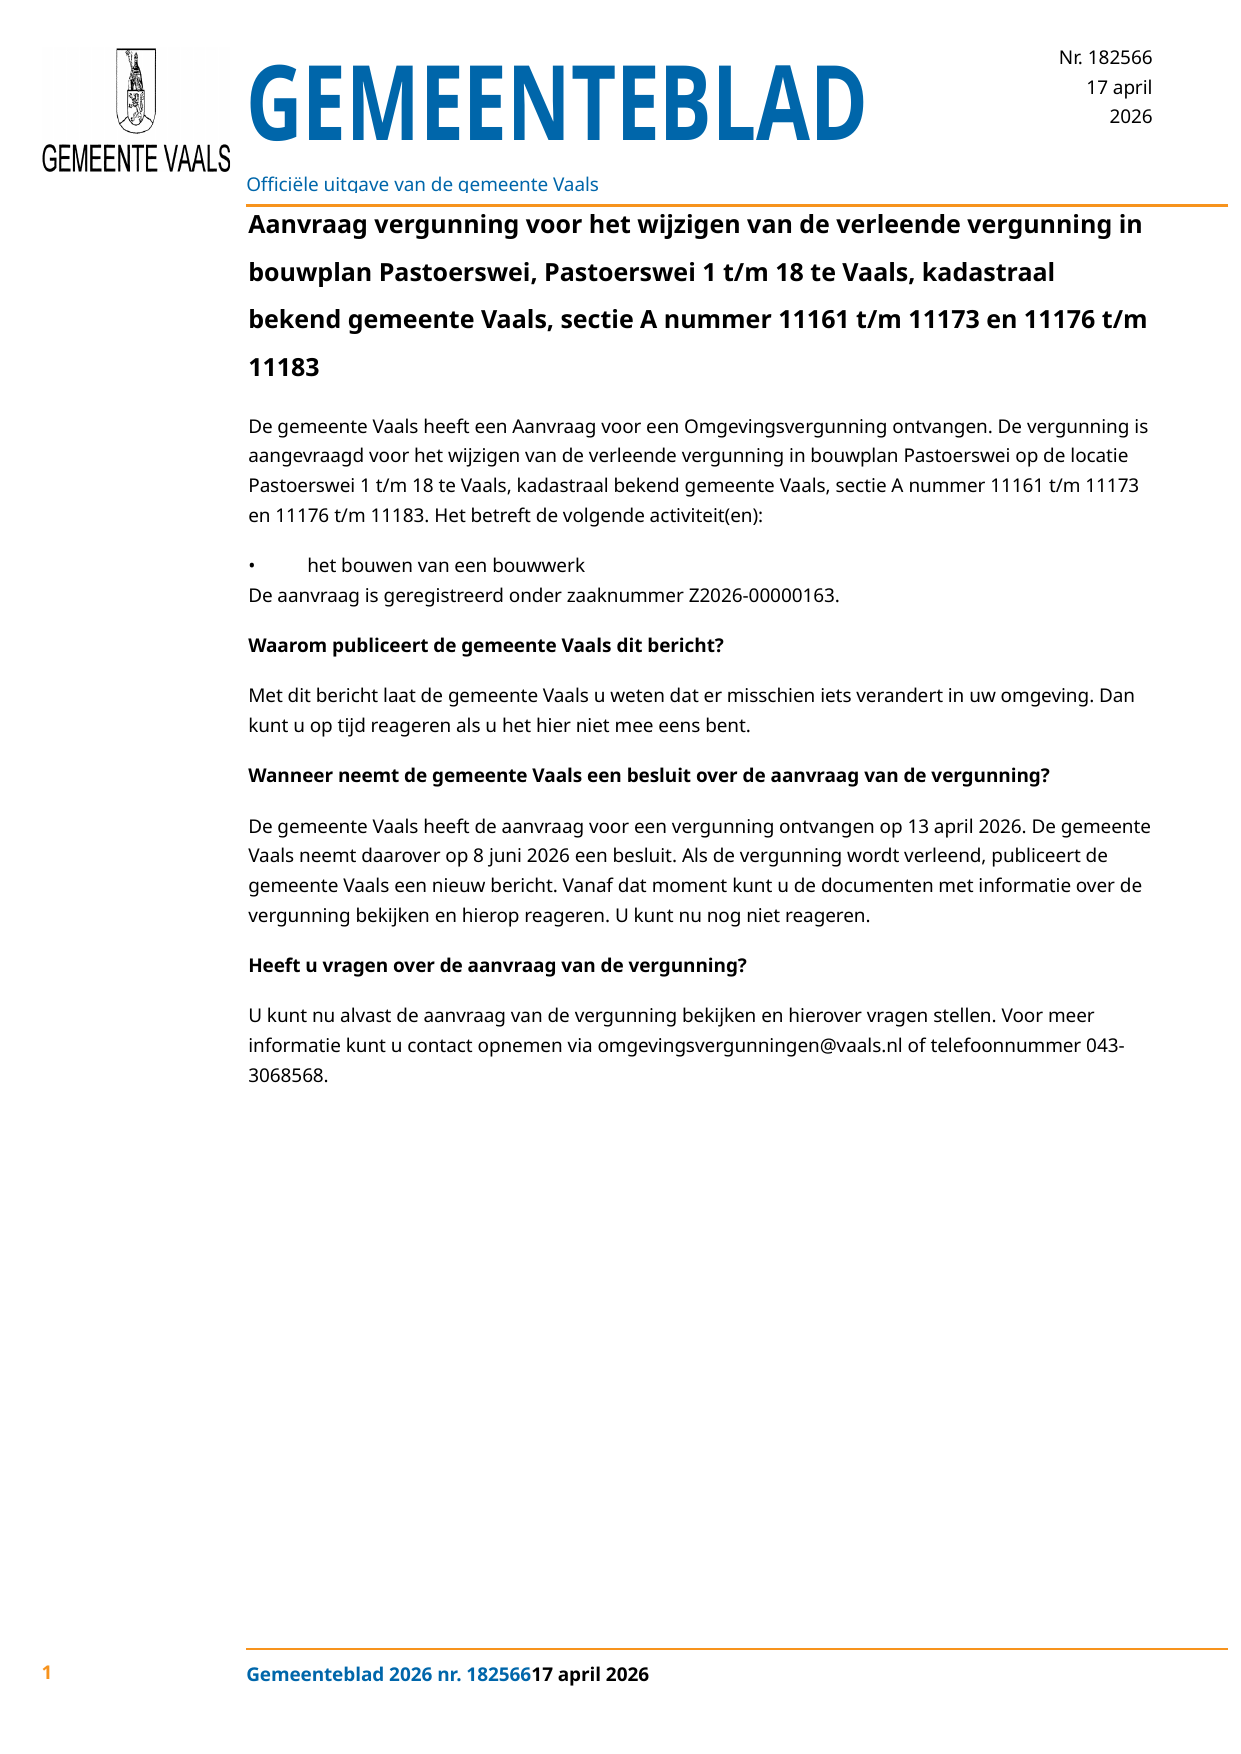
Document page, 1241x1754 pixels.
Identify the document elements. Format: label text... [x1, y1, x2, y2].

text Aanvraag vergunning voor het wijzigen van de verleende vergunning in bouwplan Pastoerswei, Pastoerswei 1 t/m 18 te Vaals, kadastraal bekend gemeente Vaals, sectie A nummer 11161 t/m 11173 en 11176 t/m 11183 [248, 207, 1152, 384]
text Heeft u vragen over de aanvraag van de vergunning? [248, 952, 1152, 978]
text De aanvraag is geregistreerd onder zaaknummer Z2026-00000163. [248, 582, 1152, 608]
text Met dit bericht laat de gemeente Vaals u weten dat er misschien iets verandert in uw omgeving. Dan kunt u op tijd reageren als u het hier niet mee eens bent. [248, 683, 1152, 738]
text Wanneer neemt de gemeente Vaals een besluit over de aanvraag van de vergunning? [248, 763, 1152, 788]
text Waarom publiceert de gemeente Vaals dit bericht? [248, 632, 1152, 658]
list het bouwen van een bouwwerk [248, 552, 1152, 578]
picture [41, 47, 231, 172]
text De gemeente Vaals heeft een Aanvraag voor een Omgevingsvergunning ontvangen. De vergunning is aangevraagd voor het wijzigen van de verleende vergunning in bouwplan Pastoerswei op de locatie Pastoerswei 1 t/m 18 te Vaals, kadastraal bekend gemeente Vaals, sectie A nummer 11161 t/m 11173 en 11176 t/m 11183. Het betreft de volgende activiteit(en): [248, 413, 1152, 528]
text U kunt nu alvast de aanvraag van de vergunning bekijken en hierover vragen stellen. Voor meer informatie kunt u contact opnemen via omgevingsvergunningen@vaals.nl of telefoonnummer 043-3068568. [248, 1003, 1152, 1088]
text De gemeente Vaals heeft de aanvraag voor een vergunning ontvangen op 13 april 2026. De gemeente Vaals neemt daarover op 8 juni 2026 een besluit. Als de vergunning wordt verleend, publiceert de gemeente Vaals een nieuw bericht. Vanaf dat moment kunt u de documenten met informatie over de vergunning bekijken en hierop reageren. U kunt nu nog niet reageren. [248, 813, 1152, 928]
